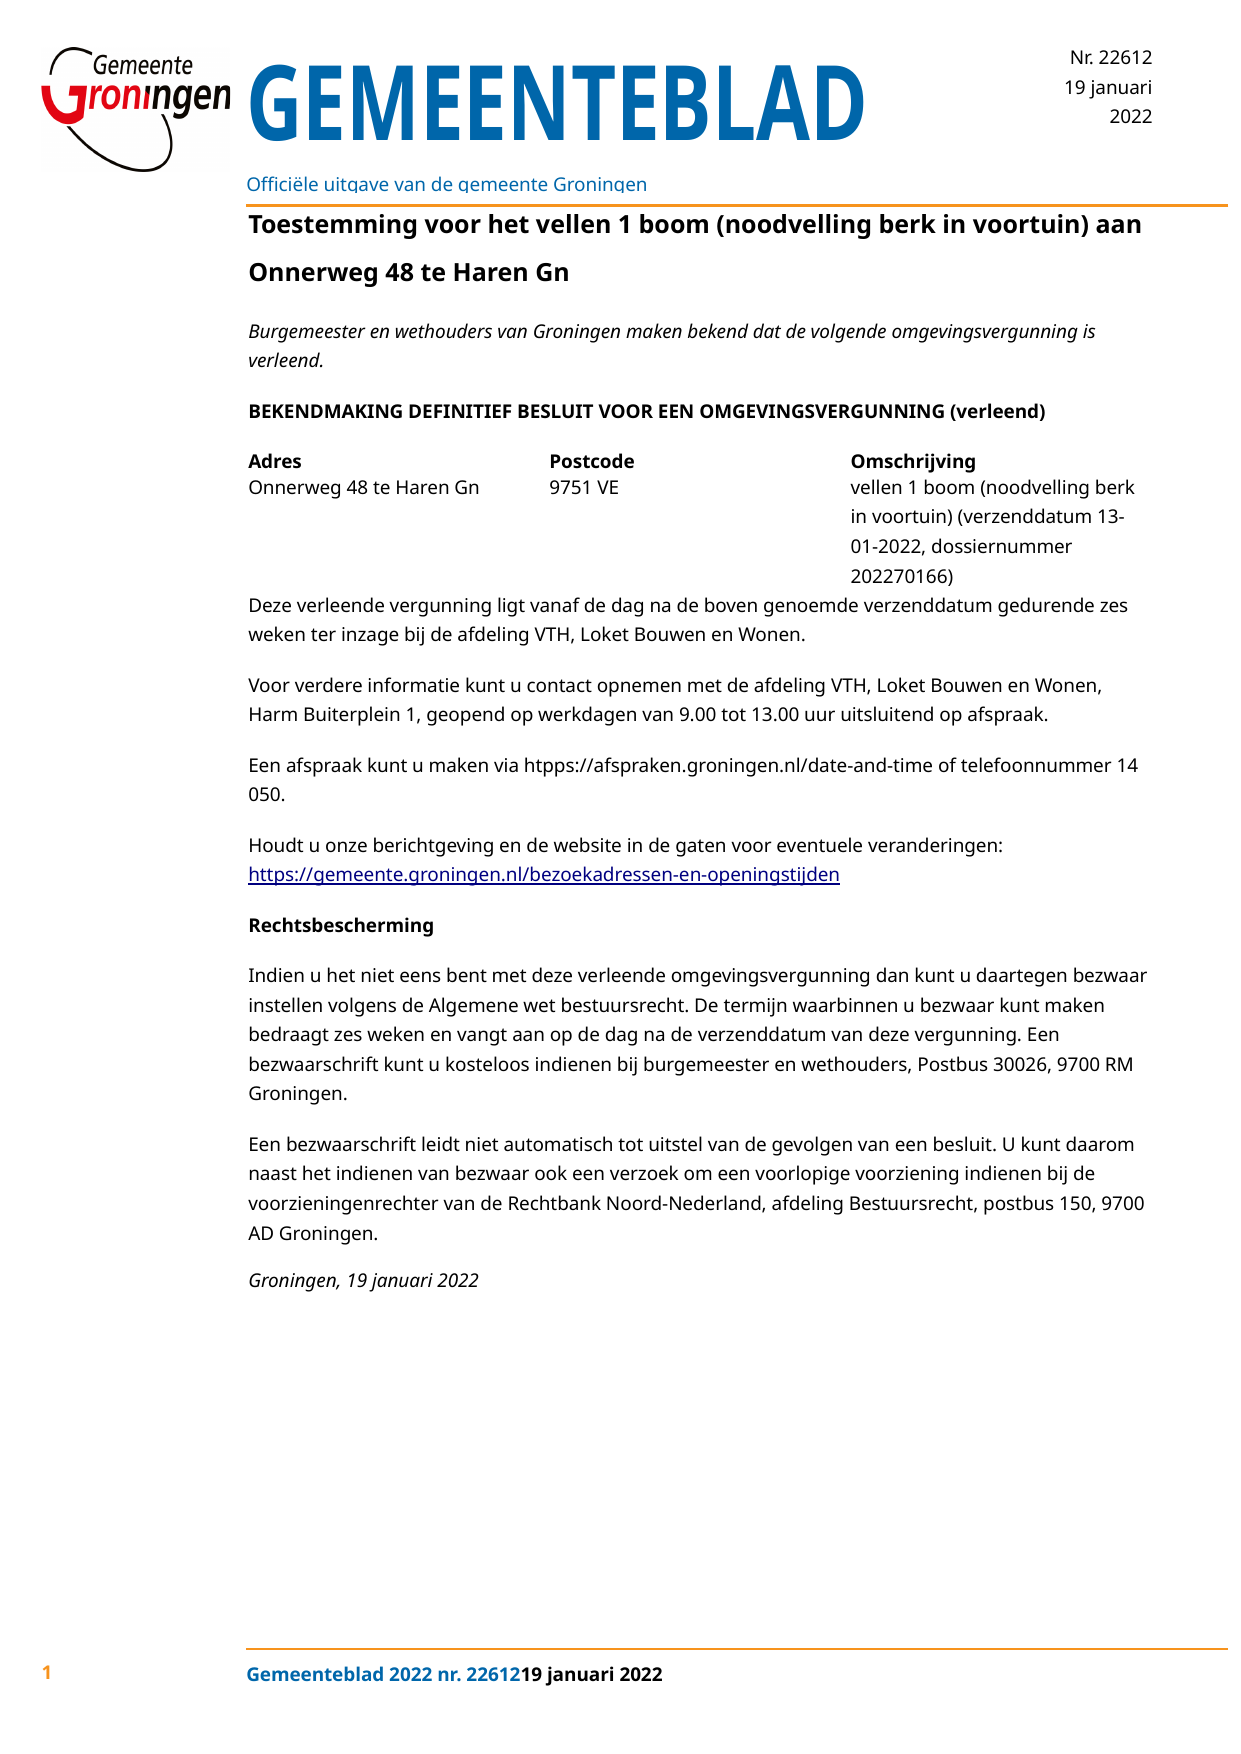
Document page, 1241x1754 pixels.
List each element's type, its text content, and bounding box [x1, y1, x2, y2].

table_header Postcode [549, 449, 850, 474]
picture [41, 47, 231, 172]
table_header Adres [248, 449, 549, 474]
text Burgemeester en wethouders van Groningen maken bekend dat de volgende omgevingsvergunning is verleend. [248, 318, 1152, 373]
text Voor verdere informatie kunt u contact opnemen met de afdeling VTH, Loket Bouwen en Wonen, Harm Buiterplein 1, geopend op werkdagen van 9.00 tot 13.00 uur uitsluitend op afspraak. [248, 672, 1152, 727]
text Een afspraak kunt u maken via htpps://afspraken.groningen.nl/date-and-time of telefoonnummer 14 050. [248, 752, 1152, 807]
text Toestemming voor het vellen 1 boom (noodvelling berk in voortuin) aan Onnerweg 48 te Haren Gn [248, 207, 1152, 288]
text Houdt u onze berichtgeving en de website in de gaten voor eventuele veranderingen: https://gemeente.groningen.nl/bezoekadressen-en-openingstijden [248, 832, 1152, 887]
text Een bezwaarschrift leidt niet automatisch tot uitstel van de gevolgen van een besluit. U kunt daarom naast het indienen van bezwaar ook een verzoek om een voorlopige voorziening indienen bij de voorzieningenrechter van de Rechtbank Noord-Nederland, afdeling Bestuursrecht, postbus 150, 9700 AD Groningen. [248, 1131, 1152, 1246]
table_cell vellen 1 boom (noodvelling berk in voortuin) (verzenddatum 13-01-2022, dossiernummer 202270166) [850, 474, 1152, 589]
table_header Omschrijving [850, 449, 1152, 474]
text BEKENDMAKING DEFINITIEF BESLUIT VOOR EEN OMGEVINGSVERGUNNING (verleend) [248, 398, 1152, 424]
text Indien u het niet eens bent met deze verleende omgevingsvergunning dan kunt u daartegen bezwaar instellen volgens de Algemene wet bestuursrecht. De termijn waarbinnen u bezwaar kunt maken bedraagt zes weken en vangt aan op de dag na de verzenddatum van deze vergunning. Een bezwaarschrift kunt u kosteloos indienen bij burgemeester en wethouders, Postbus 30026, 9700 RM Groningen. [248, 962, 1152, 1106]
text Rechtsbescherming [248, 912, 1152, 938]
table_cell 9751 VE [549, 474, 850, 589]
table_cell Onnerweg 48 te Haren Gn [248, 474, 549, 589]
text Groningen, 19 januari 2022 [248, 1268, 1152, 1293]
text Deze verleende vergunning ligt vanaf de dag na de boven genoemde verzenddatum gedurende zes weken ter inzage bij de afdeling VTH, Loket Bouwen en Wonen. [248, 592, 1152, 647]
